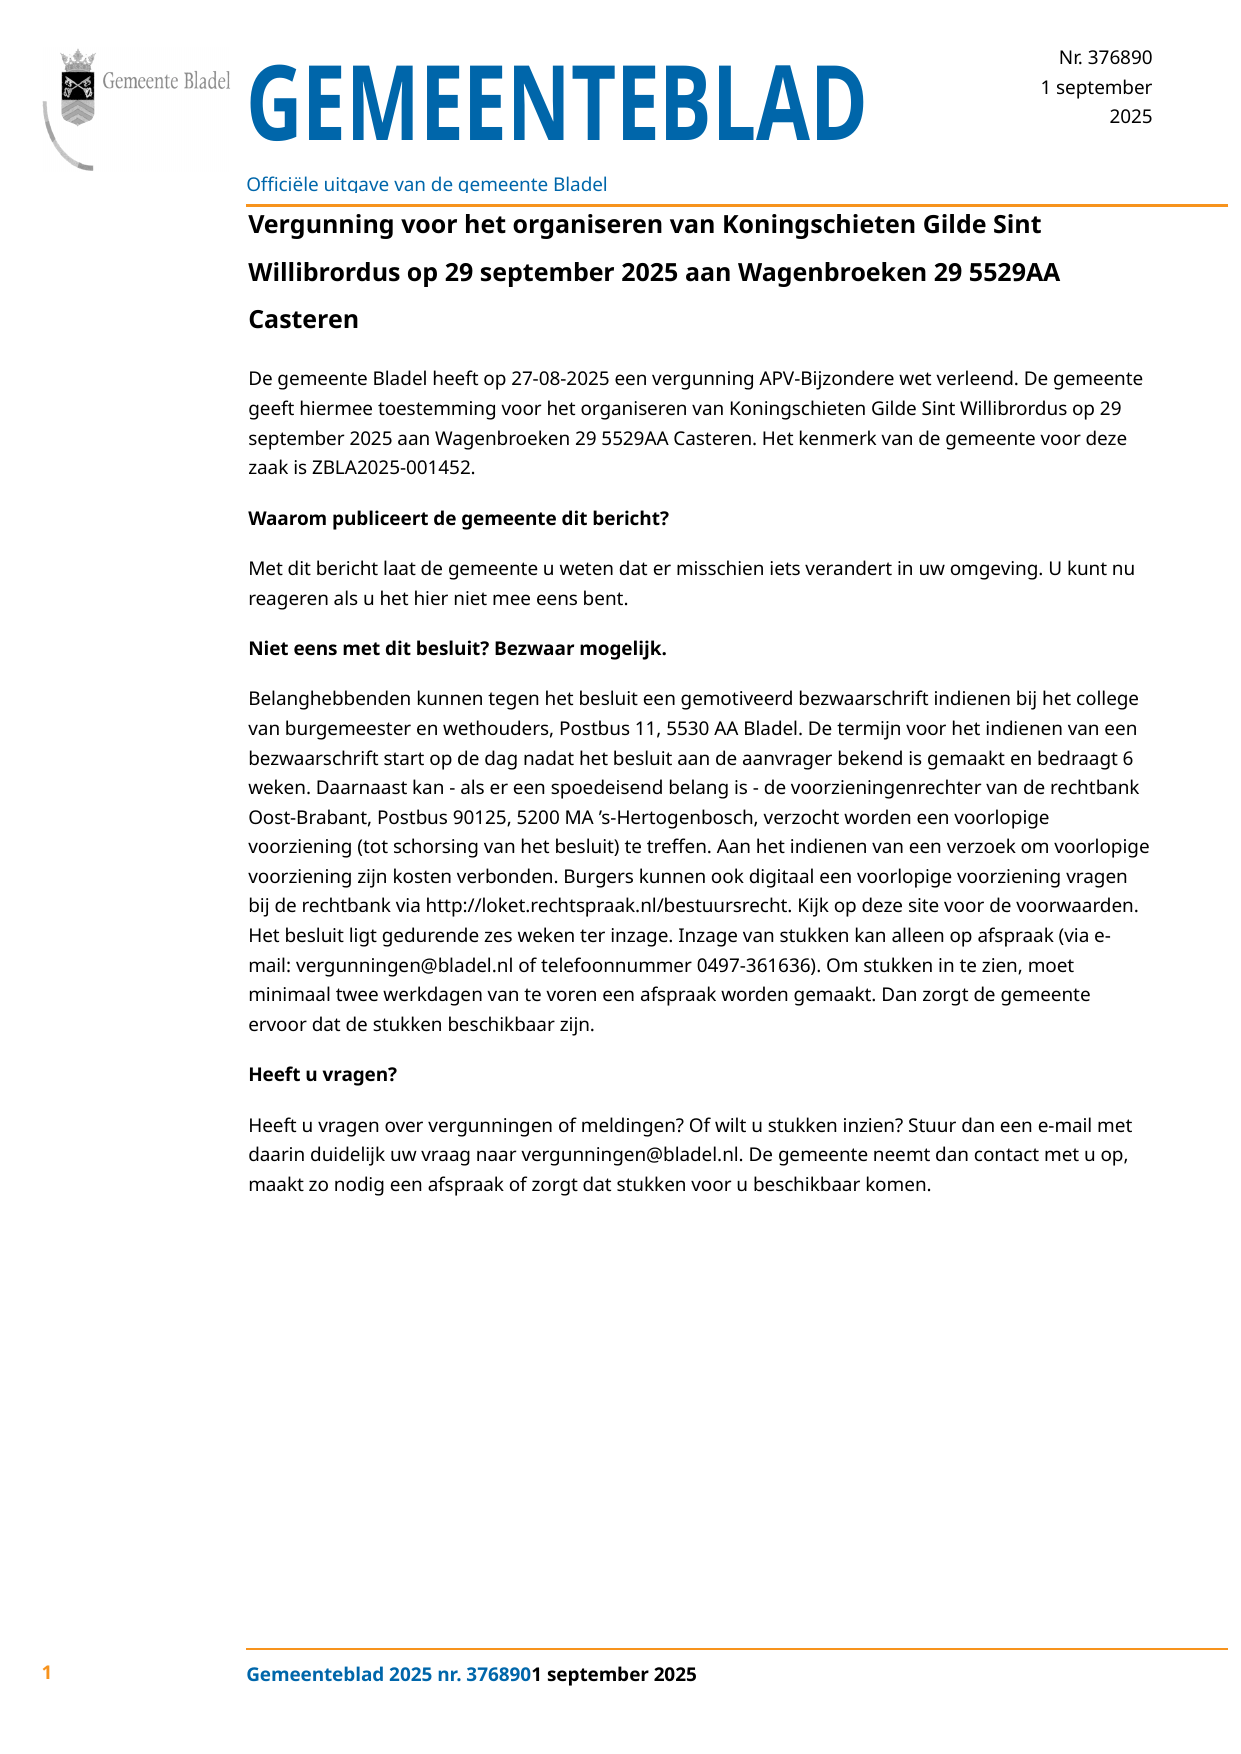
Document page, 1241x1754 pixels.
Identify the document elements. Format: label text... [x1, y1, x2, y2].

text Met dit bericht laat de gemeente u weten dat er misschien iets verandert in uw omgeving. U kunt nu reageren als u het hier niet mee eens bent. [248, 555, 1152, 610]
text Niet eens met dit besluit? Bezwaar mogelijk. [248, 635, 1152, 661]
text Heeft u vragen over vergunningen of meldingen? Of wilt u stukken inzien? Stuur dan een e-mail met daarin duidelijk uw vraag naar vergunningen@bladel.nl. De gemeente neemt dan contact met u op, maakt zo nodig een afspraak of zorgt dat stukken voor u beschikbaar komen. [248, 1112, 1152, 1197]
picture [41, 47, 231, 172]
text Belanghebbenden kunnen tegen het besluit een gemotiveerd bezwaarschrift indienen bij het college van burgemeester en wethouders, Postbus 11, 5530 AA Bladel. De termijn voor het indienen van een bezwaarschrift start op de dag nadat het besluit aan de aanvrager bekend is gemaakt en bedraagt 6 weken. Daarnaast kan - als er een spoedeisend belang is - de voorzieningenrechter van de rechtbank Oost-Brabant, Postbus 90125, 5200 MA ’s-Hertogenbosch, verzocht worden een voorlopige voorziening (tot schorsing van het besluit) te treffen. Aan het indienen van een verzoek om voorlopige voorziening zijn kosten verbonden. Burgers kunnen ook digitaal een voorlopige voorziening vragen bij de rechtbank via http://loket.rechtspraak.nl/bestuursrecht. Kijk op deze site voor de voorwaarden. Het besluit ligt gedurende zes weken ter inzage. Inzage van stukken kan alleen op afspraak (via e-mail: vergunningen@bladel.nl of telefoonnummer 0497-361636). Om stukken in te zien, moet minimaal twee werkdagen van te voren een afspraak worden gemaakt. Dan zorgt de gemeente ervoor dat de stukken beschikbaar zijn. [248, 686, 1152, 1037]
text Vergunning voor het organiseren van Koningschieten Gilde Sint Willibrordus op 29 september 2025 aan Wagenbroeken 29 5529AA Casteren [248, 207, 1152, 336]
text Waarom publiceert de gemeente dit bericht? [248, 505, 1152, 530]
text De gemeente Bladel heeft op 27-08-2025 een vergunning APV-Bijzondere wet verleend. De gemeente geeft hiermee toestemming voor het organiseren van Koningschieten Gilde Sint Willibrordus op 29 september 2025 aan Wagenbroeken 29 5529AA Casteren. Het kenmerk van de gemeente voor deze zaak is ZBLA2025-001452. [248, 366, 1152, 480]
text Heeft u vragen? [248, 1061, 1152, 1087]
